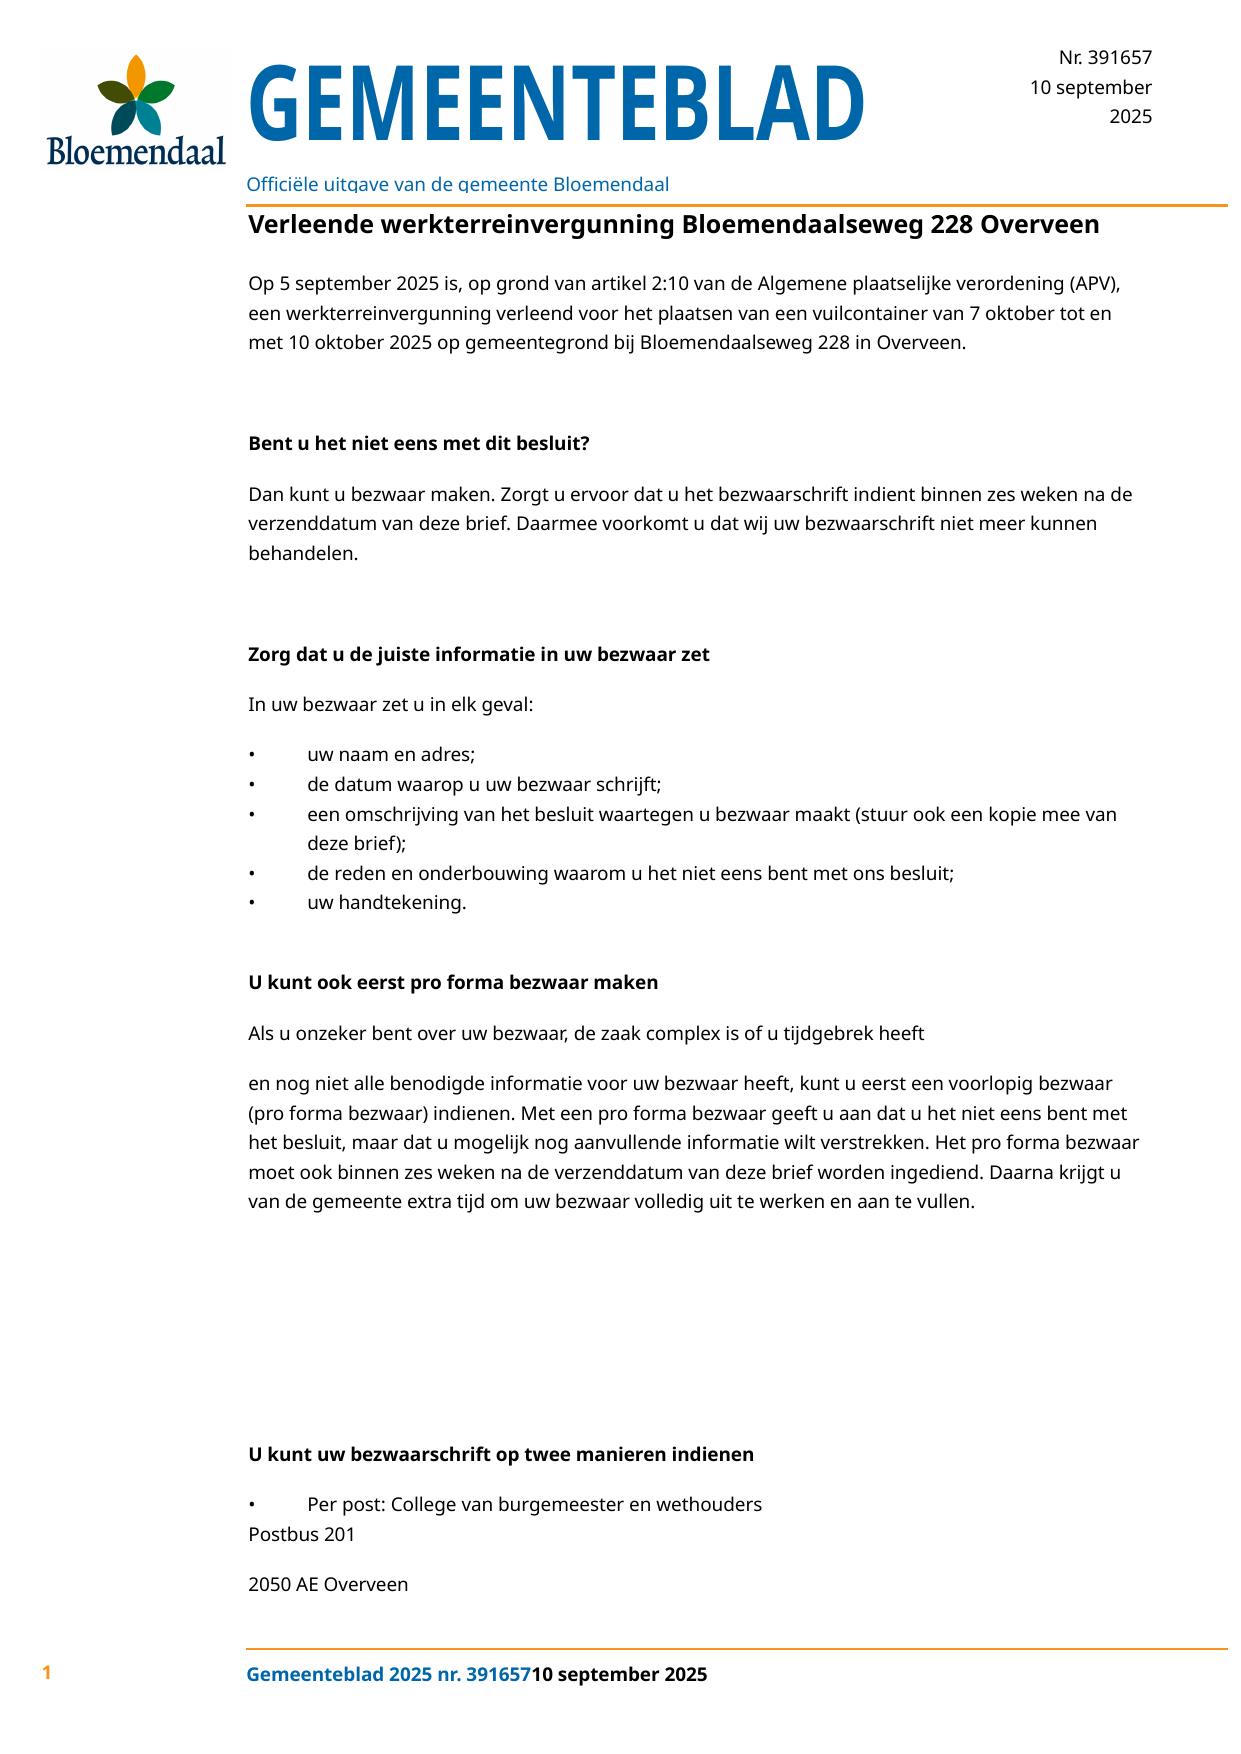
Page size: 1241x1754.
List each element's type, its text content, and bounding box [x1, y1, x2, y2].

list de reden en onderbouwing waarom u het niet eens bent met ons besluit; [248, 860, 1152, 886]
text Verleende werkterreinvergunning Bloemendaalseweg 228 Overveen [248, 207, 1152, 241]
list een omschrijving van het besluit waartegen u bezwaar maakt (stuur ook een kopie mee van deze brief); [248, 801, 1152, 856]
list de datum waarop u uw bezwaar schrijft; [248, 771, 1152, 797]
text Zorg dat u de juiste informatie in uw bezwaar zet [248, 641, 1152, 666]
list uw handtekening. [248, 889, 1152, 915]
list uw naam en adres; [248, 742, 1152, 767]
text In uw bezwaar zet u in elk geval: [248, 691, 1152, 717]
picture [41, 47, 231, 172]
text en nog niet alle benodigde informatie voor uw bezwaar heeft, kunt u eerst een voorlopig bezwaar (pro forma bezwaar) indienen. Met een pro forma bezwaar geeft u aan dat u het niet eens bent met het besluit, maar dat u mogelijk nog aanvullende informatie wilt verstrekken. Het pro forma bezwaar moet ook binnen zes weken na de verzenddatum van deze brief worden ingediend. Daarna krijgt u van de gemeente extra tijd om uw bezwaar volledig uit te werken en aan te vullen. [248, 1070, 1152, 1214]
text U kunt ook eerst pro forma bezwaar maken [248, 969, 1152, 995]
text Als u onzeker bent over uw bezwaar, de zaak complex is of u tijdgebrek heeft [248, 1020, 1152, 1046]
text Op 5 september 2025 is, op grond van artikel 2:10 van de Algemene plaatselijke verordening (APV), een werkterreinvergunning verleend voor het plaatsen van een vuilcontainer van 7 oktober tot en met 10 oktober 2025 op gemeentegrond bij Bloemendaalseweg 228 in Overveen. [248, 270, 1152, 355]
text U kunt uw bezwaarschrift op twee manieren indienen [248, 1441, 1152, 1466]
text Bent u het niet eens met dit besluit? [248, 430, 1152, 456]
text 2050 AE Overveen [248, 1571, 1152, 1597]
text Dan kunt u bezwaar maken. Zorgt u ervoor dat u het bezwaarschrift indient binnen zes weken na de verzenddatum van deze brief. Daarmee voorkomt u dat wij uw bezwaarschrift niet meer kunnen behandelen. [248, 481, 1152, 566]
text Postbus 201 [248, 1521, 1152, 1546]
list Per post: College van burgemeester en wethouders [248, 1491, 1152, 1517]
